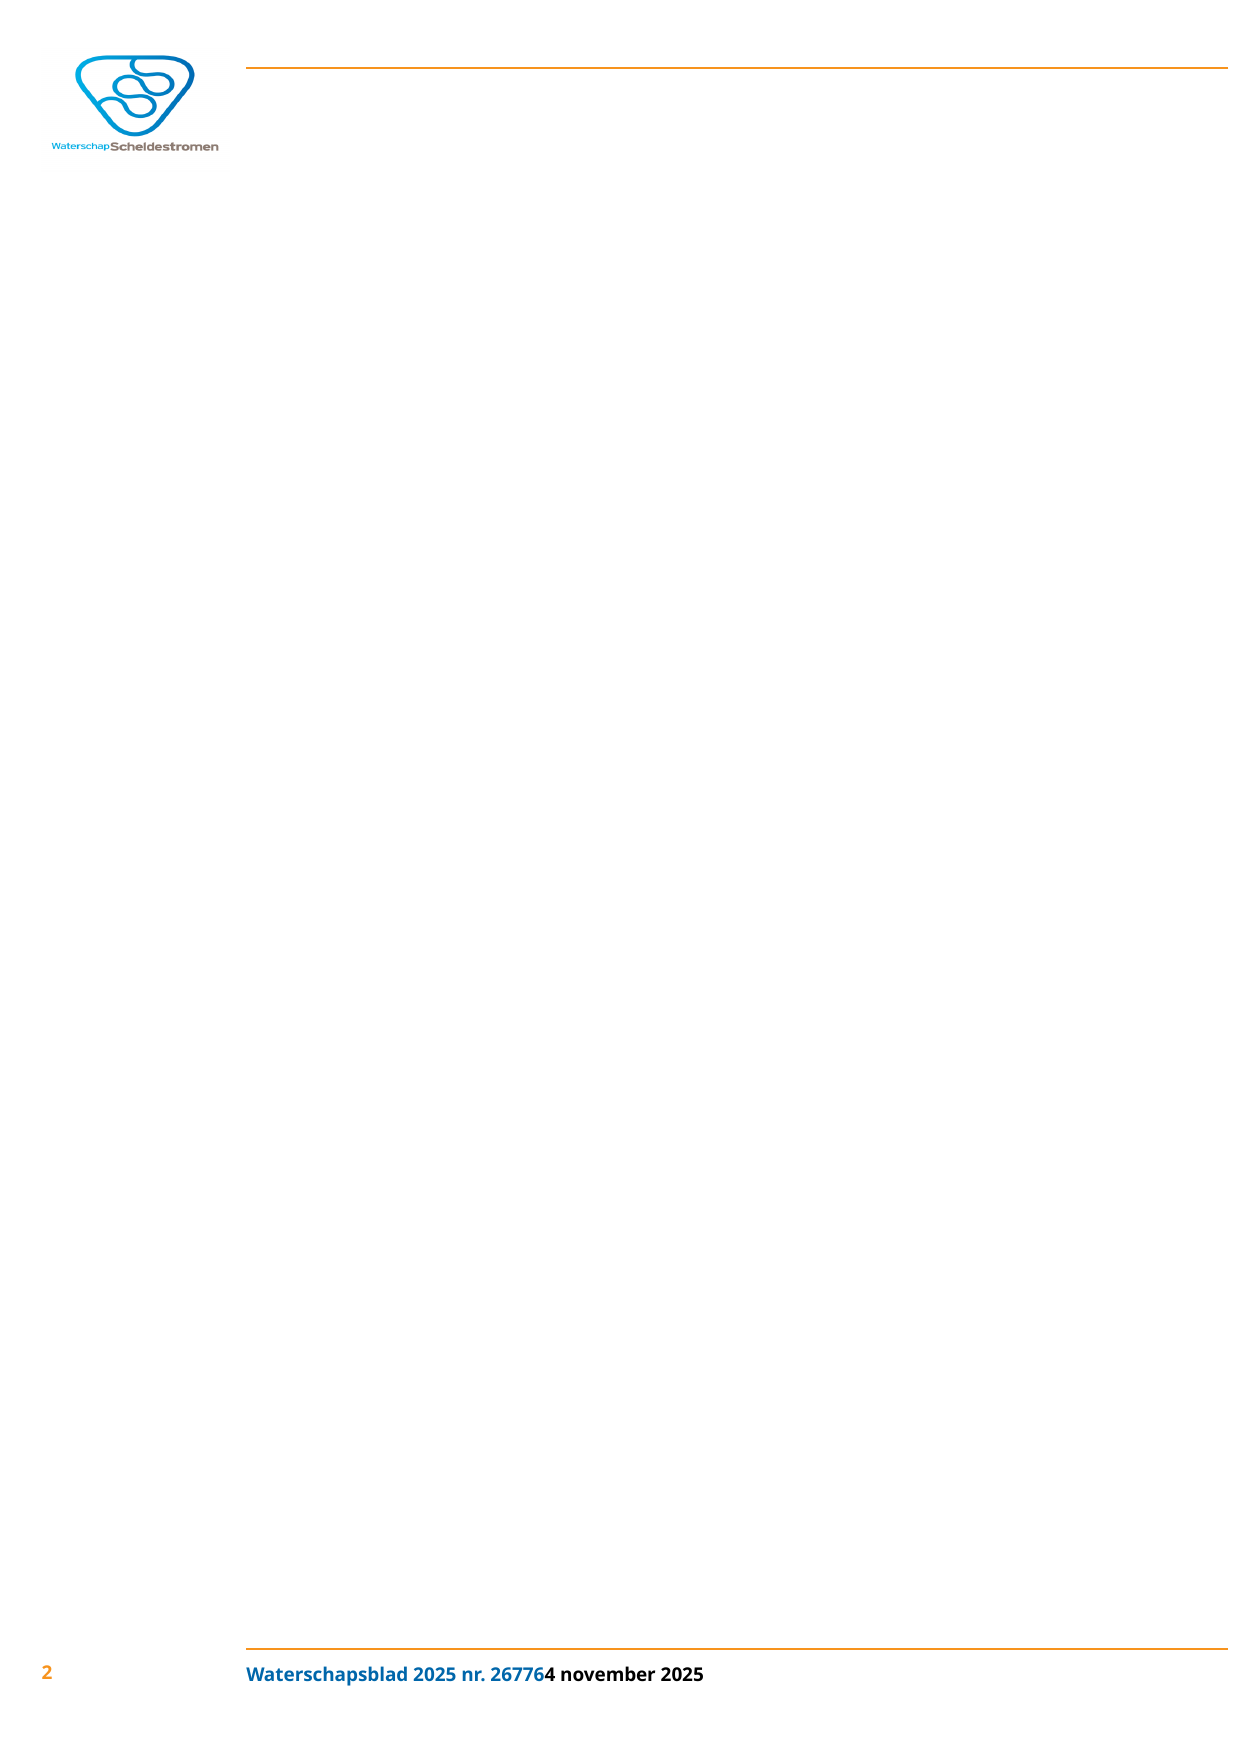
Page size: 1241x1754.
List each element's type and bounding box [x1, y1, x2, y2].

picture [41, 47, 231, 172]
